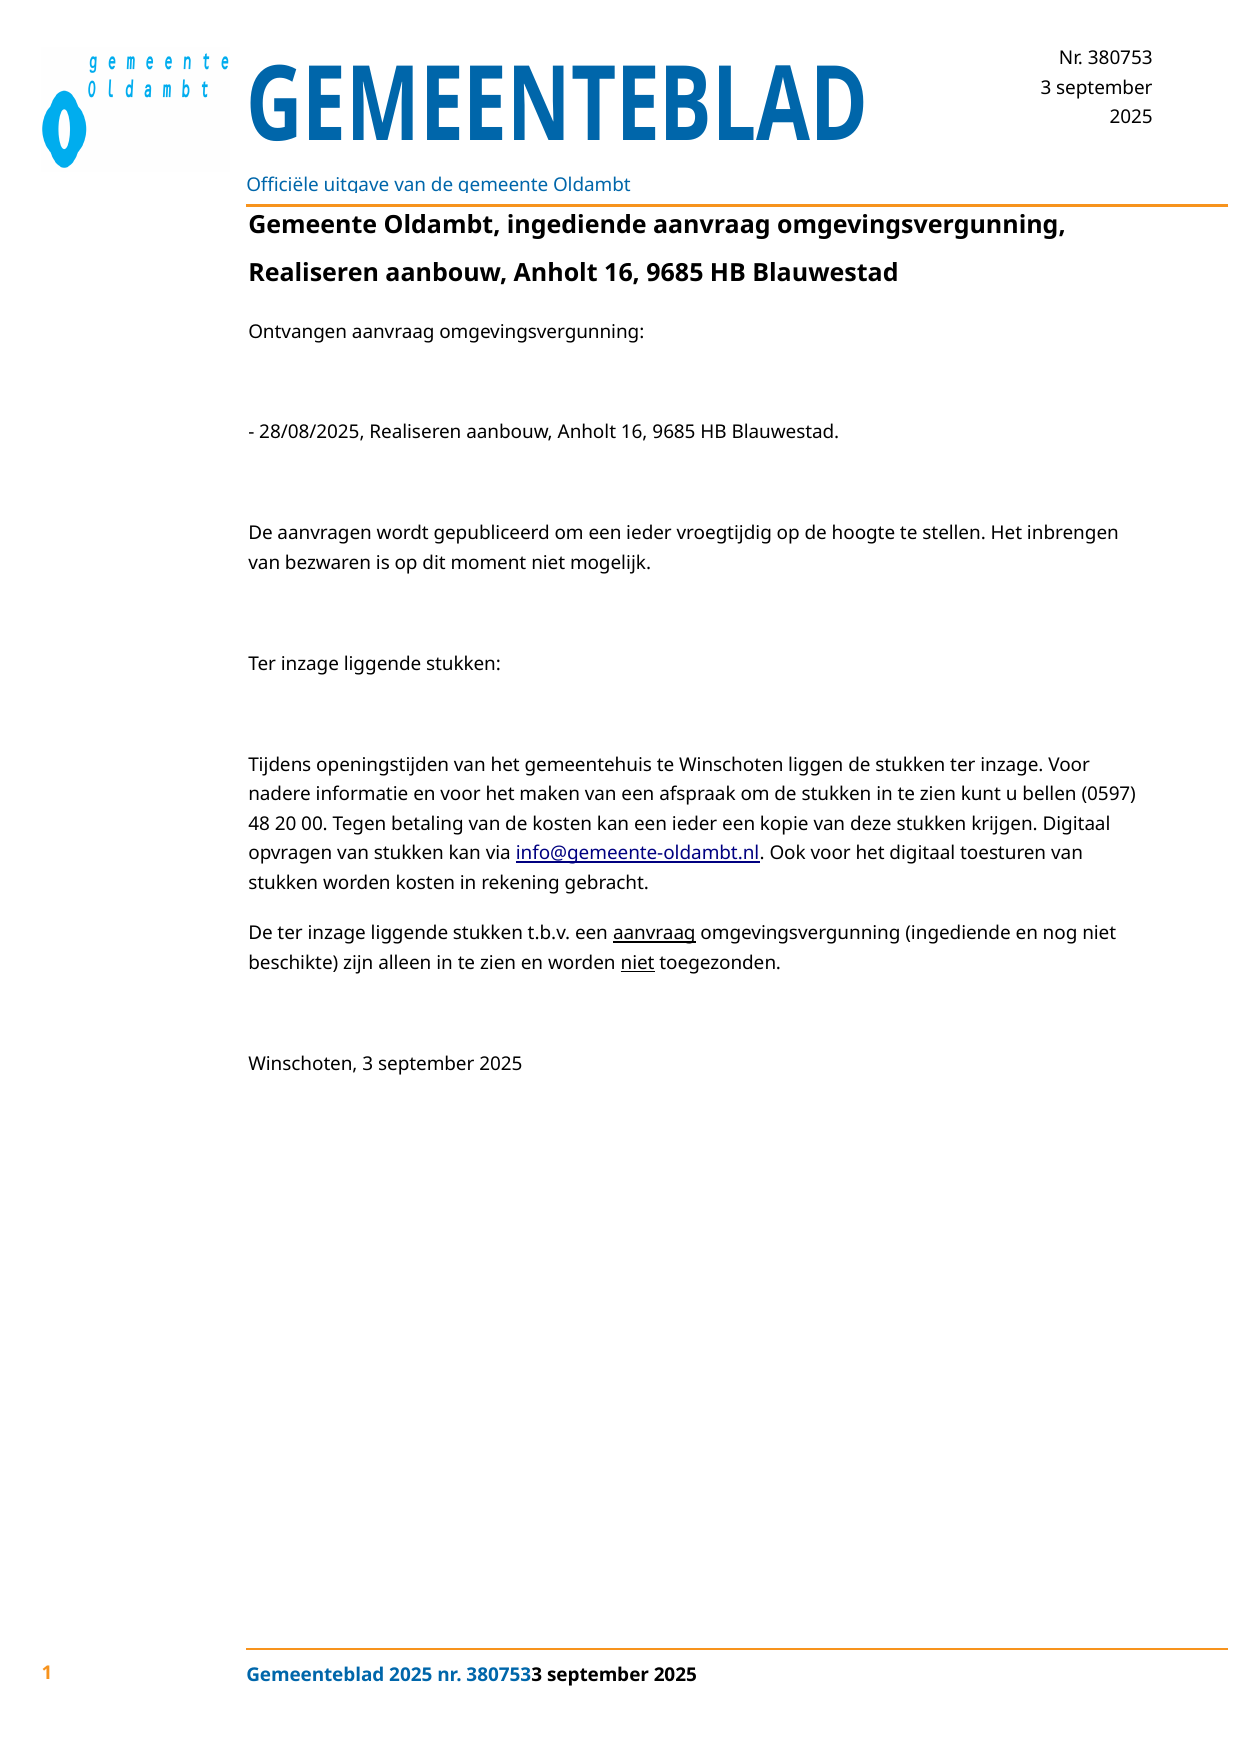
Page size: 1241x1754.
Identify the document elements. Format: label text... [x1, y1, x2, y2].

text Gemeente Oldambt, ingediende aanvraag omgevingsvergunning, Realiseren aanbouw, Anholt 16, 9685 HB Blauwestad [248, 207, 1152, 288]
text Tijdens openingstijden van het gemeentehuis te Winschoten liggen de stukken ter inzage. Voor nadere informatie en voor het maken van een afspraak om de stukken in te zien kunt u bellen (0597) 48 20 00. Tegen betaling van de kosten kan een ieder een kopie van deze stukken krijgen. Digitaal opvragen van stukken kan via info@gemeente-oldambt.nl. Ook voor het digitaal toesturen van stukken worden kosten in rekening gebracht. [248, 751, 1152, 895]
text Ter inzage liggende stukken: [248, 650, 1152, 676]
text De ter inzage liggende stukken t.b.v. een aanvraag omgevingsvergunning (ingediende en nog niet beschikte) zijn alleen in te zien en worden niet toegezonden. [248, 919, 1152, 975]
text De aanvragen wordt gepubliceerd om een ieder vroegtijdig op de hoogte te stellen. Het inbrengen van bezwaren is op dit moment niet mogelijk. [248, 519, 1152, 575]
text - 28/08/2025, Realiseren aanbouw, Anholt 16, 9685 HB Blauwestad. [248, 419, 1152, 444]
text Ontvangen aanvraag omgevingsvergunning: [248, 318, 1152, 344]
picture [41, 47, 231, 172]
text Winschoten, 3 september 2025 [248, 1050, 1152, 1076]
